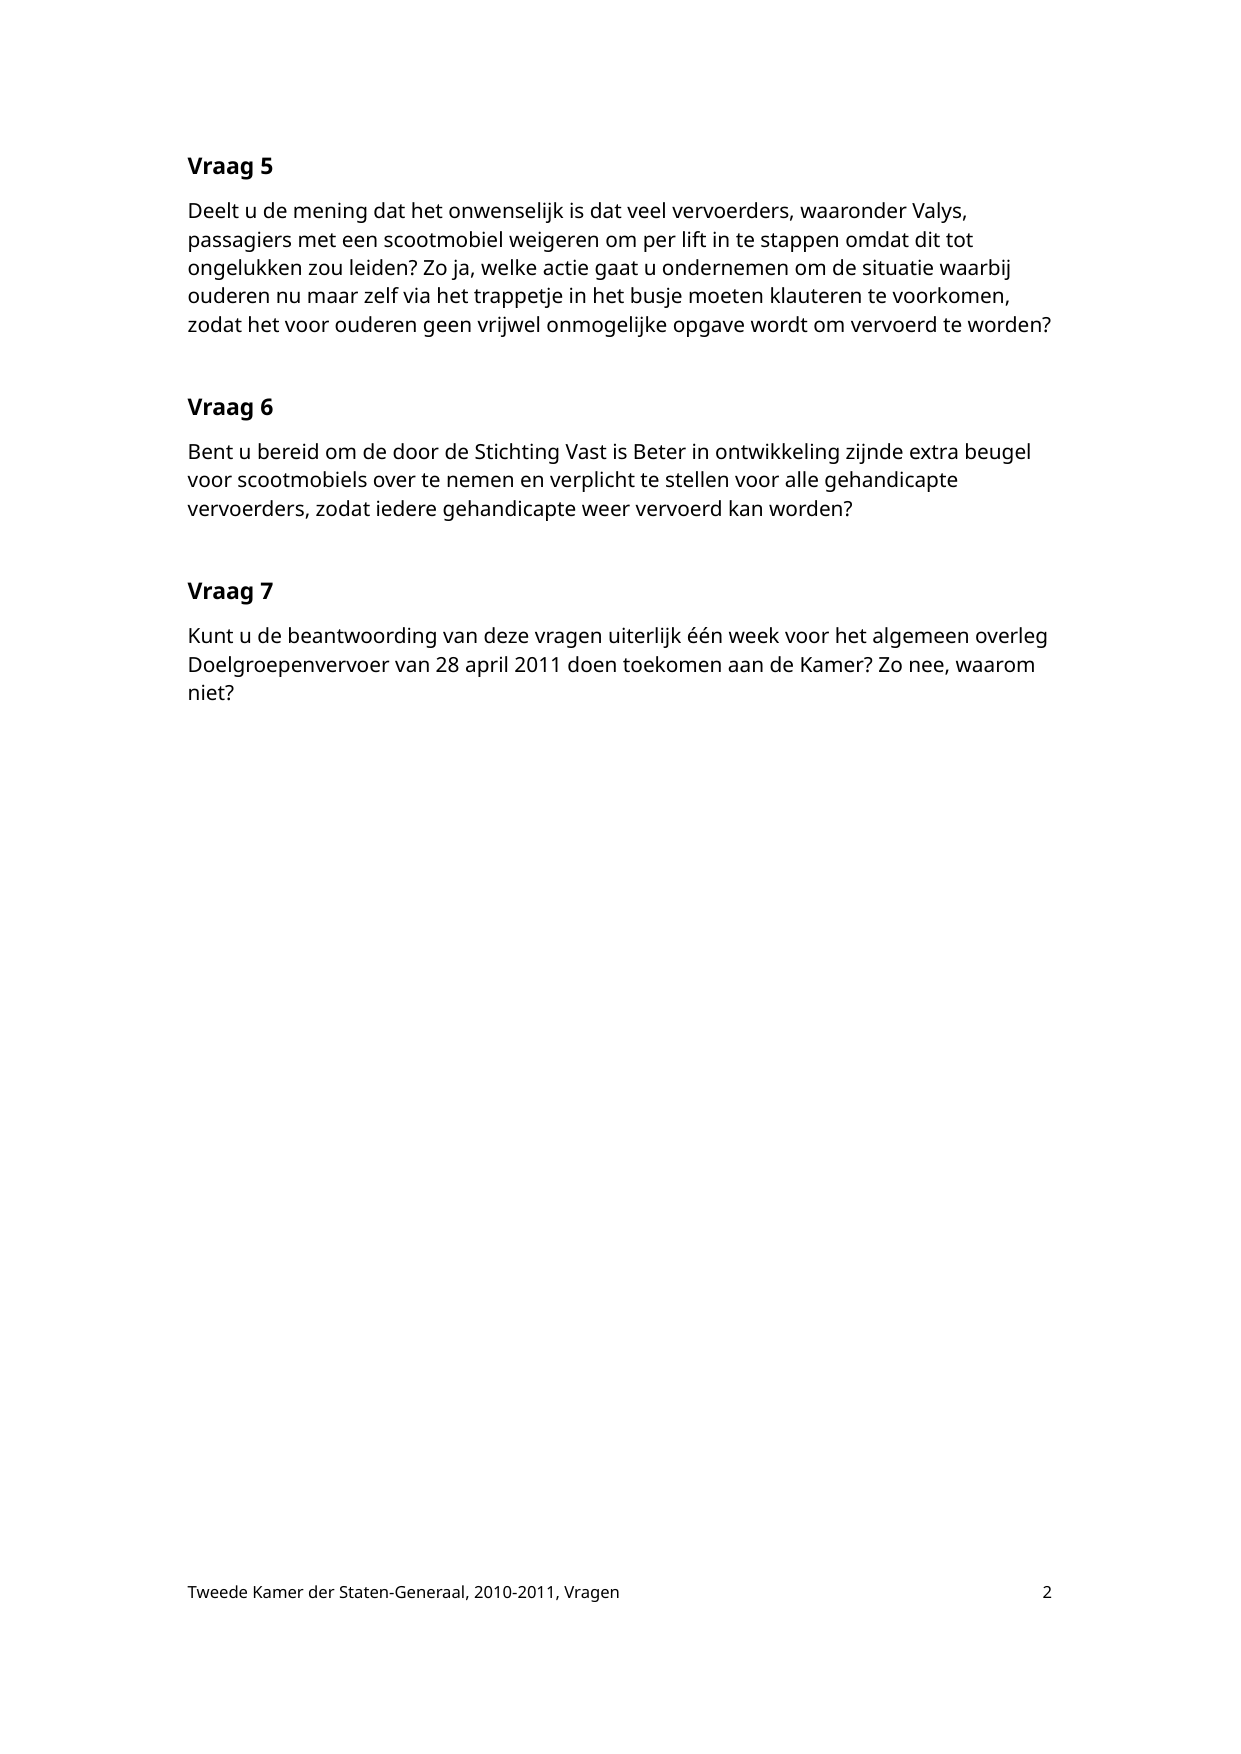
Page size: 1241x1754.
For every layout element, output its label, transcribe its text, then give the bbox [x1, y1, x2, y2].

subtitle Vraag 6 [187, 391, 1053, 422]
text Bent u bereid om de door de Stichting Vast is Beter in ontwikkeling zijnde extra beugel voor scootmobiels over te nemen en verplicht te stellen voor alle gehandicapte vervoerders, zodat iedere gehandicapte weer vervoerd kan worden? [187, 437, 1053, 522]
subtitle Vraag 5 [187, 150, 1053, 181]
subtitle Vraag 7 [187, 575, 1053, 606]
text Kunt u de beantwoording van deze vragen uiterlijk één week voor het algemeen overleg Doelgroepenvervoer van 28 april 2011 doen toekomen aan de Kamer? Zo nee, waarom niet? [187, 621, 1053, 707]
text Deelt u de mening dat het onwenselijk is dat veel vervoerders, waaronder Valys, passagiers met een scootmobiel weigeren om per lift in te stappen omdat dit tot ongelukken zou leiden? Zo ja, welke actie gaat u ondernemen om de situatie waarbij ouderen nu maar zelf via het trappetje in het busje moeten klauteren te voorkomen, zodat het voor ouderen geen vrijwel onmogelijke opgave wordt om vervoerd te worden? [187, 196, 1053, 338]
